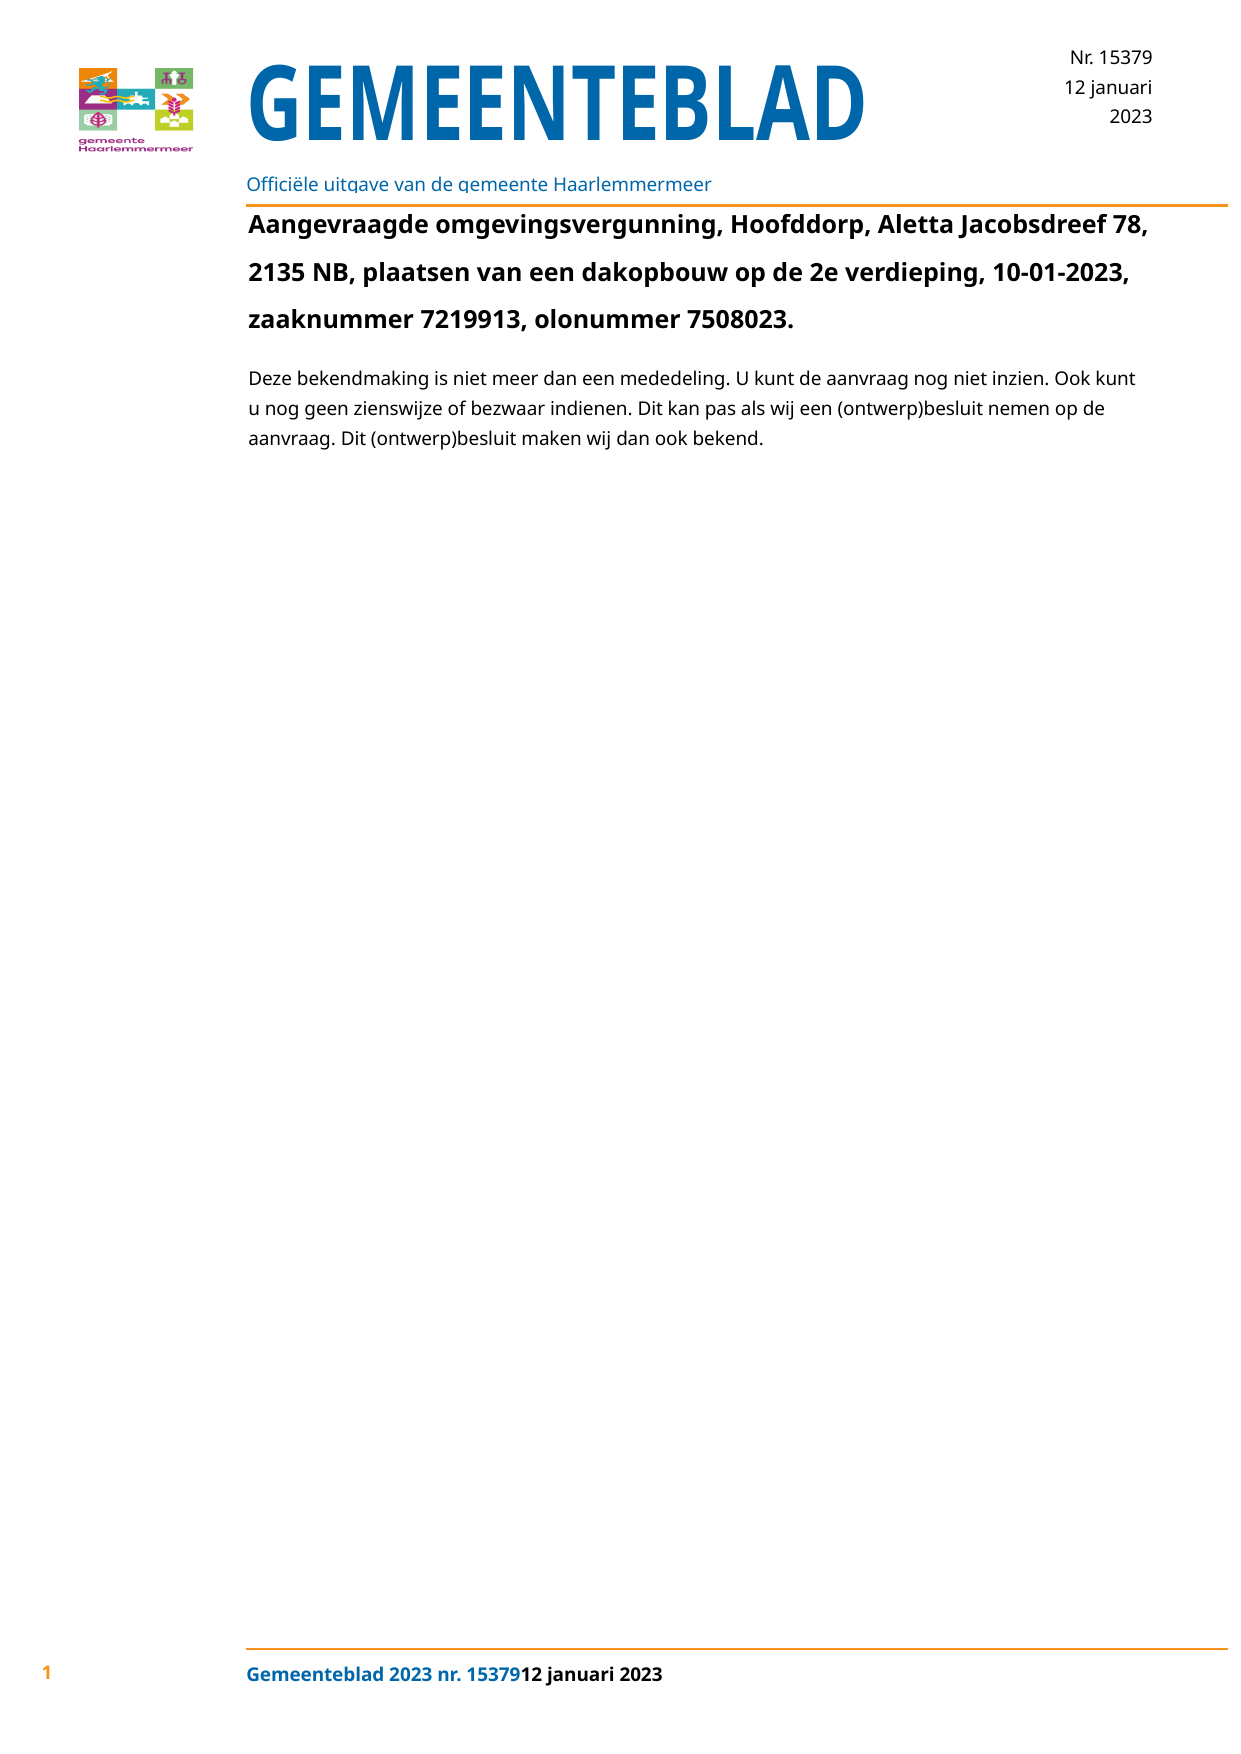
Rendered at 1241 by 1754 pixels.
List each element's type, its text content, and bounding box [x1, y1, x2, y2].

text Aangevraagde omgevingsvergunning, Hoofddorp, Aletta Jacobsdreef 78, 2135 NB, plaatsen van een dakopbouw op de 2e verdieping, 10-01-2023, zaaknummer 7219913, olonummer 7508023. [248, 207, 1152, 336]
picture [41, 47, 231, 172]
text Deze bekendmaking is niet meer dan een mededeling. U kunt de aanvraag nog niet inzien. Ook kunt u nog geen zienswijze of bezwaar indienen. Dit kan pas als wij een (ontwerp)besluit nemen op de aanvraag. Dit (ontwerp)besluit maken wij dan ook bekend. [248, 366, 1152, 450]
